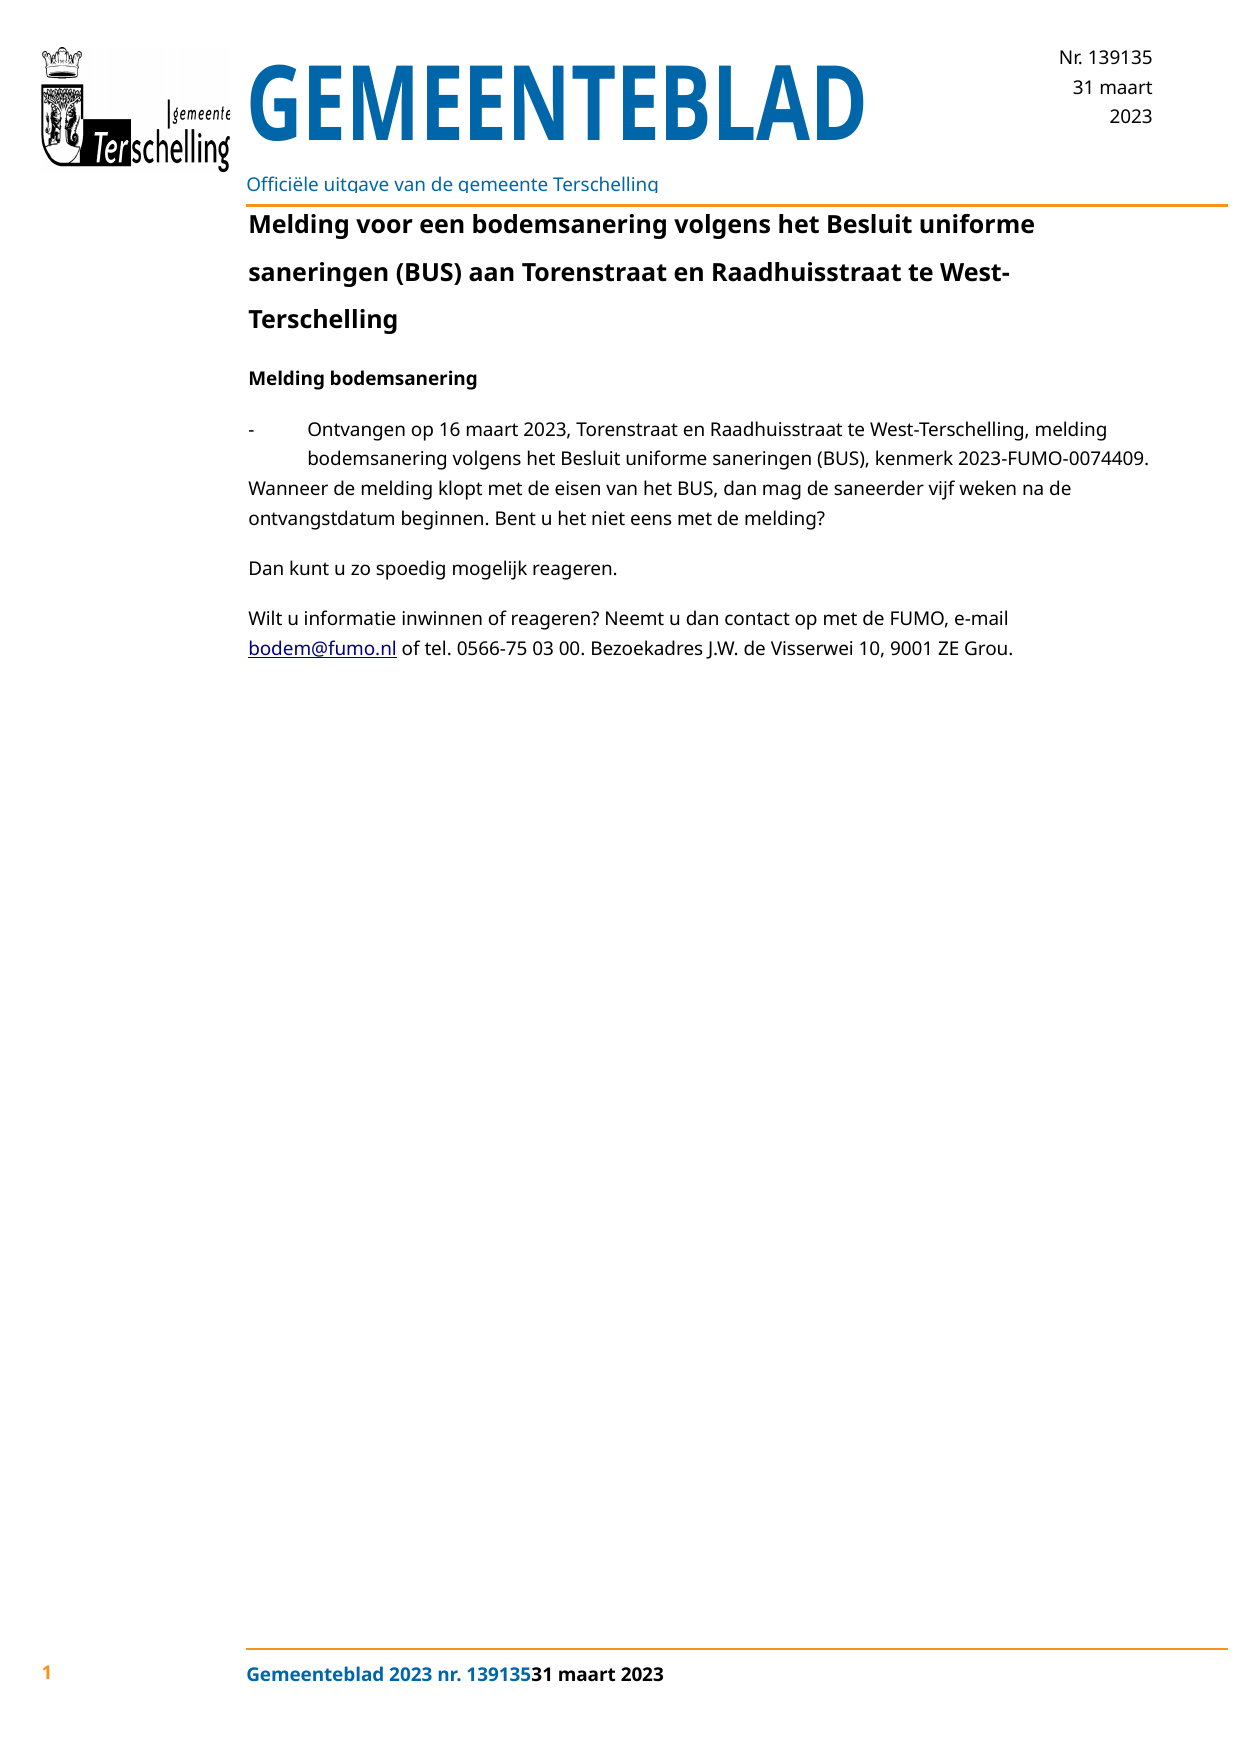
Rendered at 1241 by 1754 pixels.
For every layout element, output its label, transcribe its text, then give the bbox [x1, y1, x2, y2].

text Dan kunt u zo spoedig mogelijk reageren. [248, 555, 1152, 581]
text Melding voor een bodemsanering volgens het Besluit uniforme saneringen (BUS) aan Torenstraat en Raadhuisstraat te West-Terschelling [248, 207, 1152, 336]
text Wanneer de melding klopt met de eisen van het BUS, dan mag de saneerder vijf weken na de ontvangstdatum beginnen. Bent u het niet eens met de melding? [248, 475, 1152, 530]
text Wilt u informatie inwinnen of reageren? Neemt u dan contact op met de FUMO, e-mail bodem@fumo.nl of tel. 0566-75 03 00. Bezoekadres J.W. de Visserwei 10, 9001 ZE Grou. [248, 606, 1152, 661]
list Ontvangen op 16 maart 2023, Torenstraat en Raadhuisstraat te West-Terschelling, melding bodemsanering volgens het Besluit uniforme saneringen (BUS), kenmerk 2023-FUMO-0074409. [248, 416, 1152, 471]
picture [41, 47, 231, 172]
text Melding bodemsanering [248, 366, 1152, 391]
